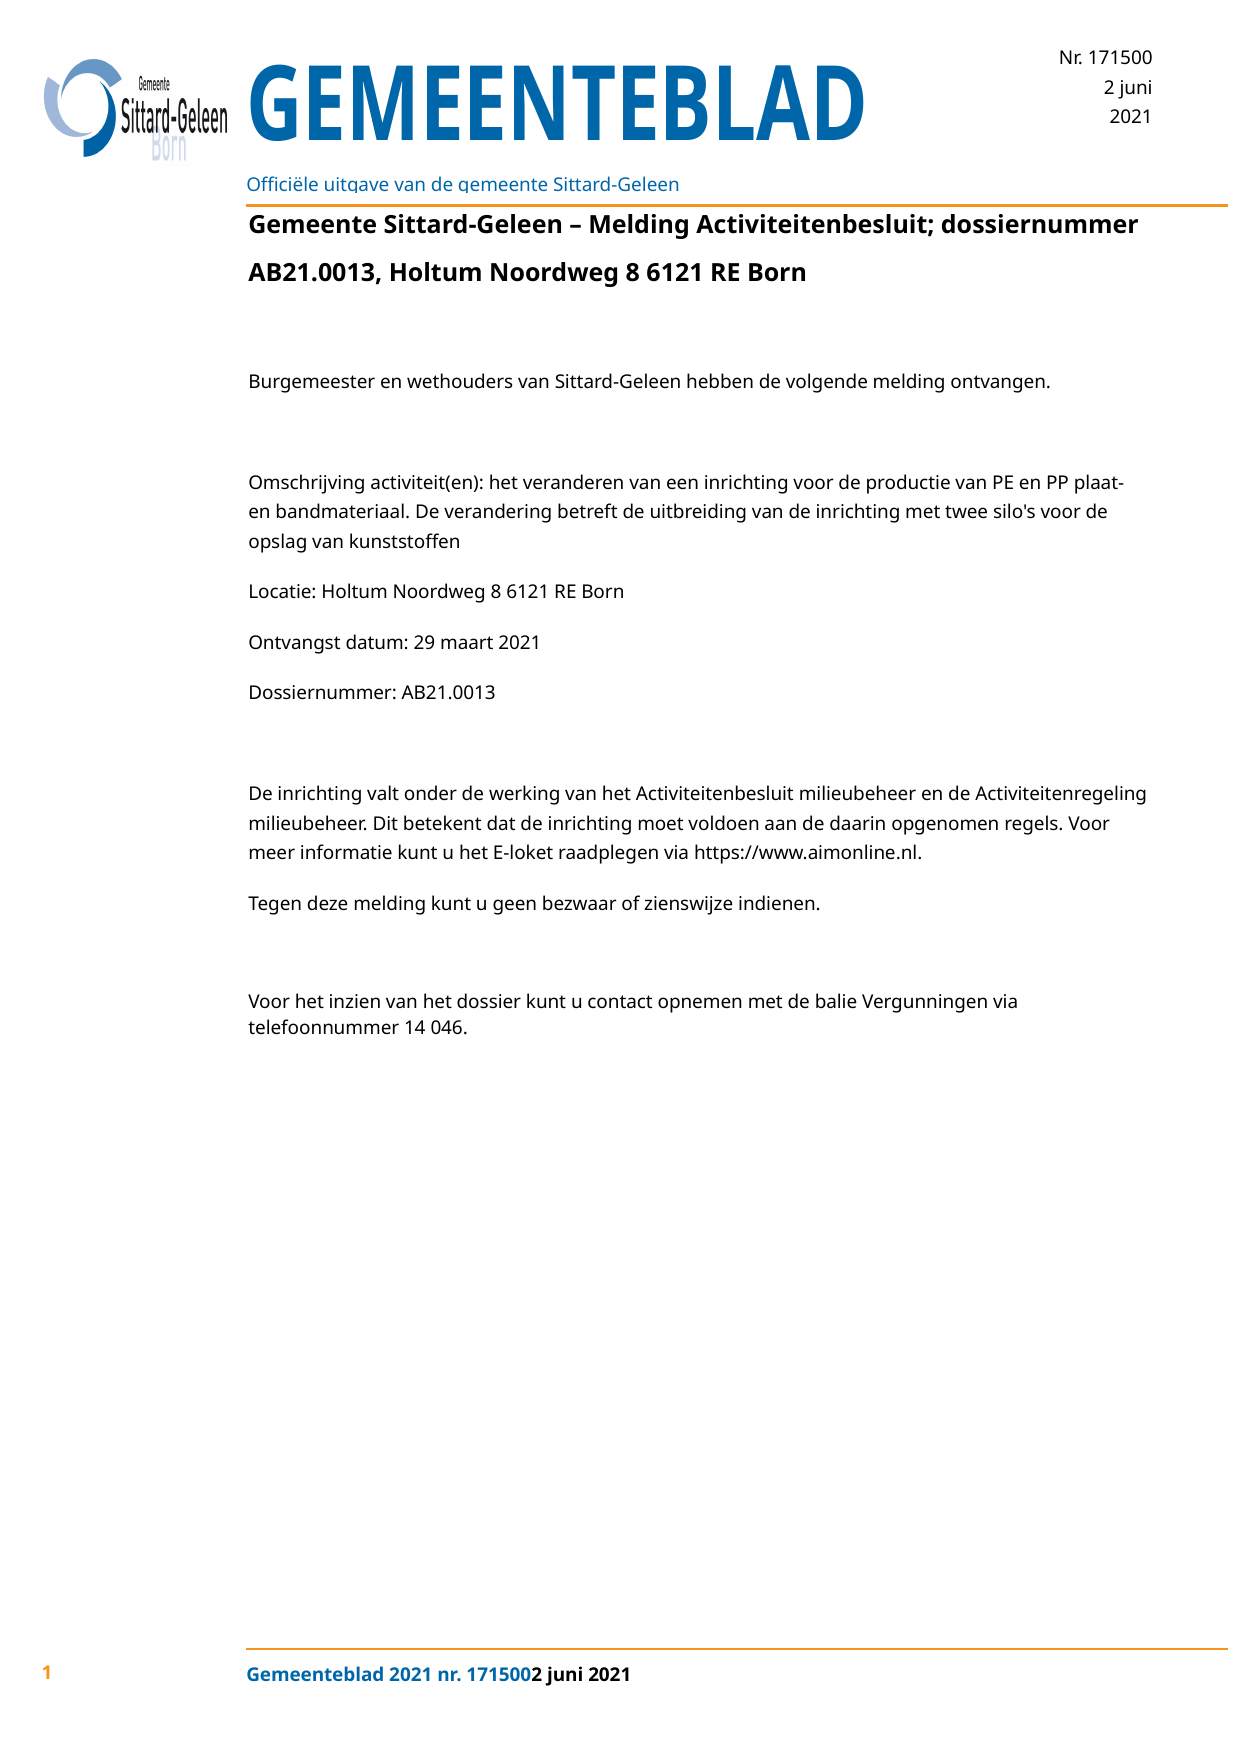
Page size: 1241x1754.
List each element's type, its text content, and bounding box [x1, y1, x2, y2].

text Dossiernummer: AB21.0013 [248, 679, 1152, 705]
picture [41, 47, 231, 172]
text Voor het inzien van het dossier kunt u contact opnemen met de balie Vergunningen via telefoonnummer 14 046. [248, 988, 1152, 1040]
text Burgemeester en wethouders van Sittard-Geleen hebben de volgende melding ontvangen. [248, 368, 1152, 394]
text Tegen deze melding kunt u geen bezwaar of zienswijze indienen. [248, 890, 1152, 916]
text Omschrijving activiteit(en): het veranderen van een inrichting voor de productie van PE en PP plaat- en bandmateriaal. De verandering betreft de uitbreiding van de inrichting met twee silo's voor de opslag van kunststoffen [248, 469, 1152, 554]
text De inrichting valt onder de werking van het Activiteitenbesluit milieubeheer en de Activiteitenregeling milieubeheer. Dit betekent dat de inrichting moet voldoen aan de daarin opgenomen regels. Voor meer informatie kunt u het E-loket raadplegen via https://www.aimonline.nl. [248, 780, 1152, 865]
text Ontvangst datum: 29 maart 2021 [248, 629, 1152, 655]
text Locatie: Holtum Noordweg 8 6121 RE Born [248, 579, 1152, 604]
text Gemeente Sittard-Geleen – Melding Activiteitenbesluit; dossiernummer AB21.0013, Holtum Noordweg 8 6121 RE Born [248, 207, 1152, 288]
